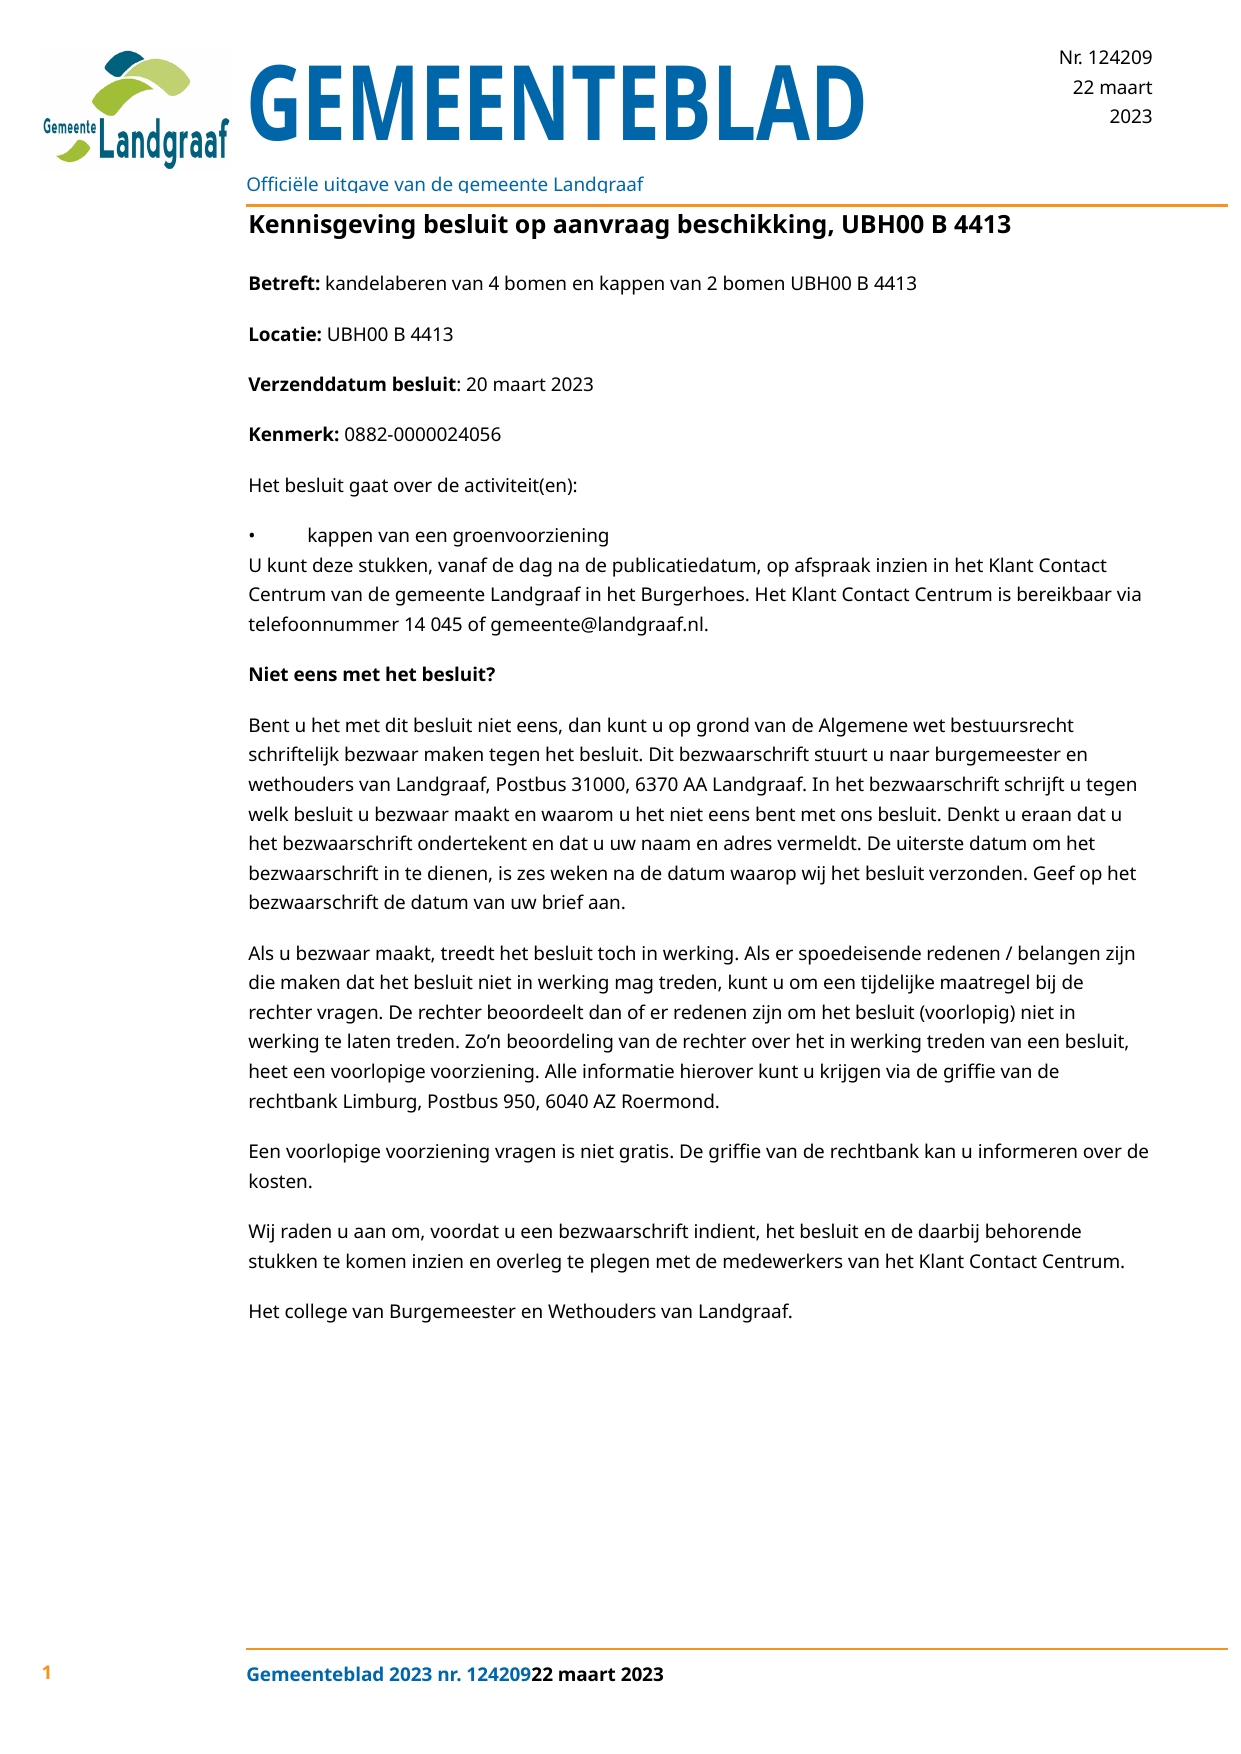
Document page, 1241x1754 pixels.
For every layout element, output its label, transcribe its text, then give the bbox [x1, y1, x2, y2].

list kappen van een groenvoorziening [248, 522, 1152, 548]
text U kunt deze stukken, vanaf de dag na de publicatiedatum, op afspraak inzien in het Klant Contact Centrum van de gemeente Landgraaf in het Burgerhoes. Het Klant Contact Centrum is bereikbaar via telefoonnummer 14 045 of gemeente@landgraaf.nl. [248, 552, 1152, 637]
text Betreft: kandelaberen van 4 bomen en kappen van 2 bomen UBH00 B 4413 [248, 270, 1152, 296]
text Kennisgeving besluit op aanvraag beschikking, UBH00 B 4413 [248, 207, 1152, 241]
text Bent u het met dit besluit niet eens, dan kunt u op grond van de Algemene wet bestuursrecht schriftelijk bezwaar maken tegen het besluit. Dit bezwaarschrift stuurt u naar burgemeester en wethouders van Landgraaf, Postbus 31000, 6370 AA Landgraaf. In het bezwaarschrift schrijft u tegen welk besluit u bezwaar maakt en waarom u het niet eens bent met ons besluit. Denkt u eraan dat u het bezwaarschrift ondertekent en dat u uw naam en adres vermeldt. De uiterste datum om het bezwaarschrift in te dienen, is zes weken na de datum waarop wij het besluit verzonden. Geef op het bezwaarschrift de datum van uw brief aan. [248, 712, 1152, 915]
text Het besluit gaat over de activiteit(en): [248, 472, 1152, 498]
text Verzenddatum besluit: 20 maart 2023 [248, 371, 1152, 397]
text Kenmerk: 0882-0000024056 [248, 422, 1152, 447]
picture [41, 47, 231, 172]
text Als u bezwaar maakt, treedt het besluit toch in werking. Als er spoedeisende redenen / belangen zijn die maken dat het besluit niet in werking mag treden, kunt u om een tijdelijke maatregel bij de rechter vragen. De rechter beoordeelt dan of er redenen zijn om het besluit (voorlopig) niet in werking te laten treden. Zo’n beoordeling van de rechter over het in werking treden van een besluit, heet een voorlopige voorziening. Alle informatie hierover kunt u krijgen via de griffie van de rechtbank Limburg, Postbus 950, 6040 AZ Roermond. [248, 940, 1152, 1113]
text Locatie: UBH00 B 4413 [248, 321, 1152, 346]
text Een voorlopige voorziening vragen is niet gratis. De griffie van de rechtbank kan u informeren over de kosten. [248, 1138, 1152, 1193]
text Niet eens met het besluit? [248, 662, 1152, 687]
text Wij raden u aan om, voordat u een bezwaarschrift indient, het besluit en de daarbij behorende stukken te komen inzien en overleg te plegen met de medewerkers van het Klant Contact Centrum. [248, 1218, 1152, 1273]
text Het college van Burgemeester en Wethouders van Landgraaf. [248, 1298, 1152, 1324]
